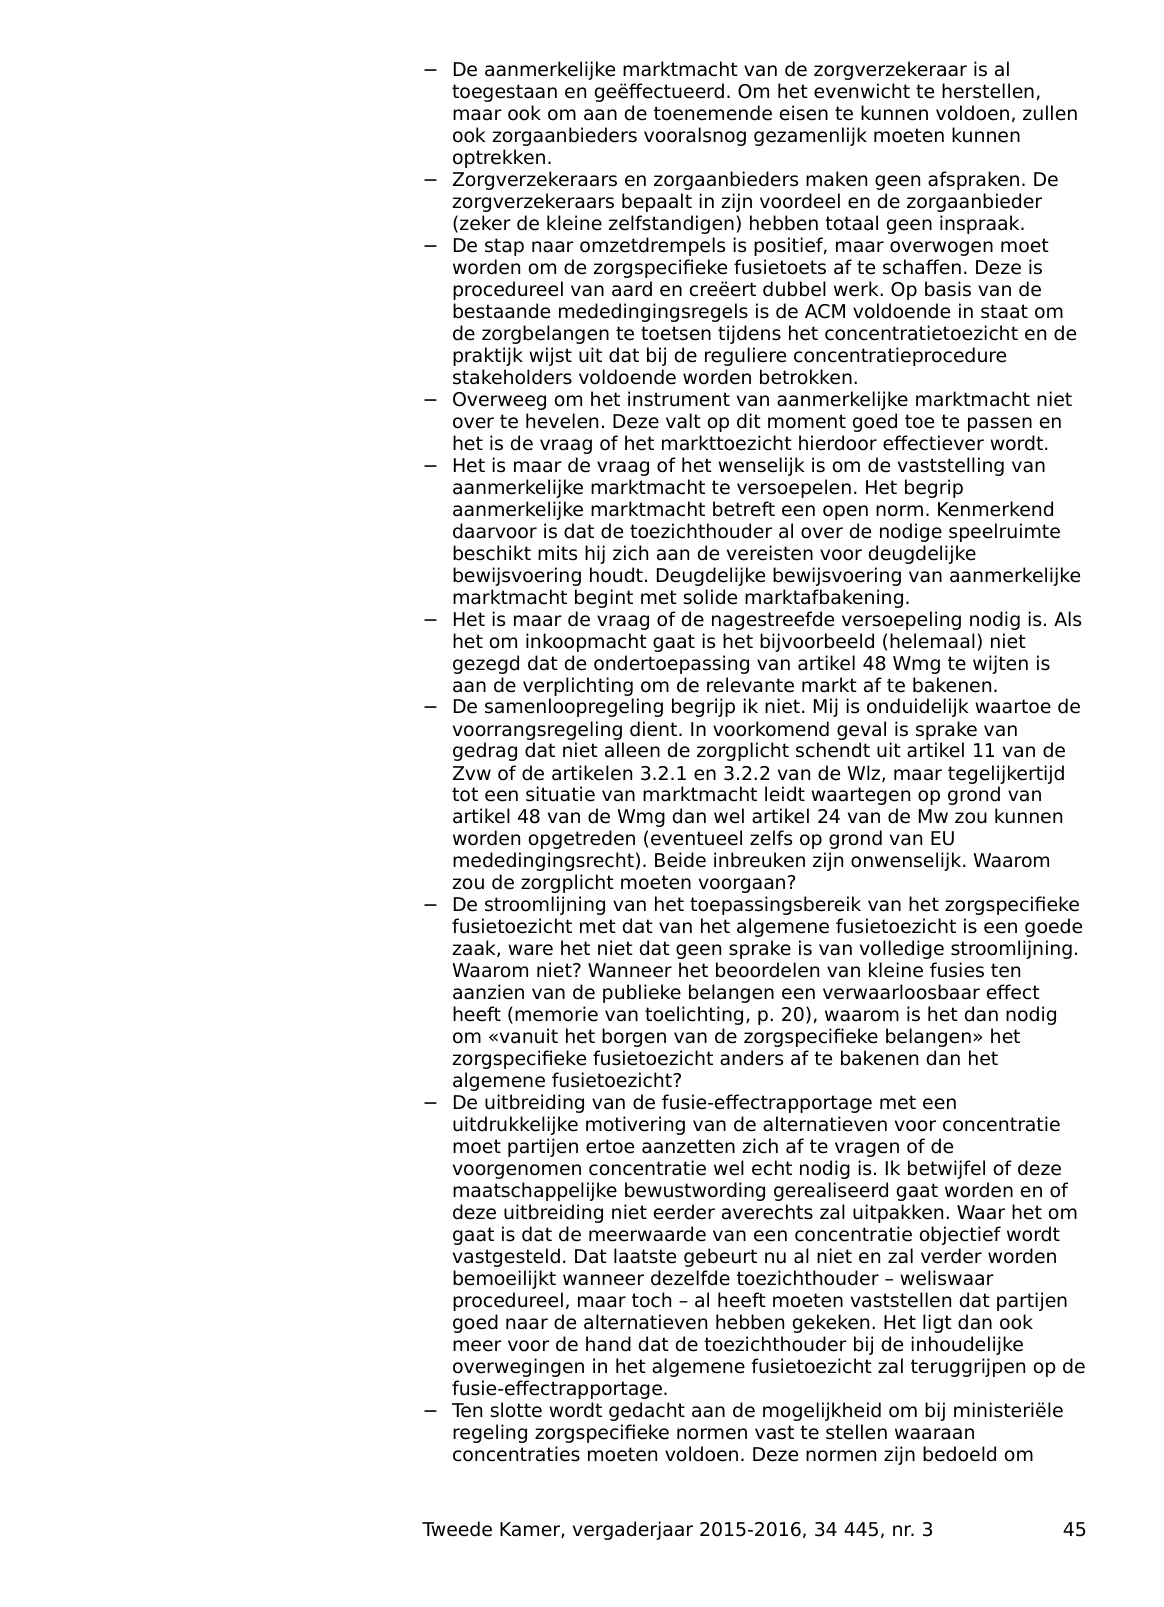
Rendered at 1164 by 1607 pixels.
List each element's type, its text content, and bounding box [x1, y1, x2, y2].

text − Zorgverzekeraars en zorgaanbieders maken geen afspraken. De zorgverzekeraars bepaalt in zijn voordeel en de zorgaanbieder (zeker de kleine zelfstandigen) hebben totaal geen inspraak. [422, 169, 1087, 235]
text − Het is maar de vraag of het wenselijk is om de vaststelling van aanmerkelijke marktmacht te versoepelen. Het begrip aanmerkelijke marktmacht betreft een open norm. Kenmerkend daarvoor is dat de toezichthouder al over de nodige speelruimte beschikt mits hij zich aan de vereisten voor deugdelijke bewijsvoering houdt. Deugdelijke bewijsvoering van aanmerkelijke marktmacht begint met solide marktafbakening. [422, 455, 1087, 608]
text − Het is maar de vraag of de nagestreefde versoepeling nodig is. Als het om inkoopmacht gaat is het bijvoorbeeld (helemaal) niet gezegd dat de ondertoepassing van artikel 48 Wmg te wijten is aan de verplichting om de relevante markt af te bakenen. [422, 608, 1087, 696]
text − De stap naar omzetdrempels is positief, maar overwogen moet worden om de zorgspecifieke fusietoets af te schaffen. Deze is procedureel van aard en creëert dubbel werk. Op basis van de bestaande mededingingsregels is de ACM voldoende in staat om de zorgbelangen te toetsen tijdens het concentratietoezicht en de praktijk wijst uit dat bij de reguliere concentratieprocedure stakeholders voldoende worden betrokken. [422, 235, 1087, 389]
text − De samenloopregeling begrijp ik niet. Mij is onduidelijk waartoe de voorrangsregeling dient. In voorkomend geval is sprake van gedrag dat niet alleen de zorgplicht schendt uit artikel 11 van de Zvw of de artikelen 3.2.1 en 3.2.2 van de Wlz, maar tegelijkertijd tot een situatie van marktmacht leidt waartegen op grond van artikel 48 van de Wmg dan wel artikel 24 van de Mw zou kunnen worden opgetreden (eventueel zelfs op grond van EU mededingingsrecht). Beide inbreuken zijn onwenselijk. Waarom zou de zorgplicht moeten voorgaan? [422, 696, 1087, 894]
text − Overweeg om het instrument van aanmerkelijke marktmacht niet over te hevelen. Deze valt op dit moment goed toe te passen en het is de vraag of het markttoezicht hierdoor effectiever wordt. [422, 389, 1087, 455]
text − De stroomlijning van het toepassingsbereik van het zorgspecifieke fusietoezicht met dat van het algemene fusietoezicht is een goede zaak, ware het niet dat geen sprake is van volledige stroomlijning. Waarom niet? Wanneer het beoordelen van kleine fusies ten aanzien van de publieke belangen een verwaarloosbaar effect heeft (memorie van toelichting, p. 20), waarom is het dan nodig om «vanuit het borgen van de zorgspecifieke belangen» het zorgspecifieke fusietoezicht anders af te bakenen dan het algemene fusietoezicht? [422, 894, 1087, 1092]
text − Ten slotte wordt gedacht aan de mogelijkheid om bij ministeriële regeling zorgspecifieke normen vast te stellen waaraan concentraties moeten voldoen. Deze normen zijn bedoeld om [422, 1400, 1087, 1466]
text − De uitbreiding van de fusie-effectrapportage met een uitdrukkelijke motivering van de alternatieven voor concentratie moet partijen ertoe aanzetten zich af te vragen of de voorgenomen concentratie wel echt nodig is. Ik betwijfel of deze maatschappelijke bewustwording gerealiseerd gaat worden en of deze uitbreiding niet eerder averechts zal uitpakken. Waar het om gaat is dat de meerwaarde van een concentratie objectief wordt vastgesteld. Dat laatste gebeurt nu al niet en zal verder worden bemoeilijkt wanneer dezelfde toezichthouder – weliswaar procedureel, maar toch – al heeft moeten vaststellen dat partijen goed naar de alternatieven hebben gekeken. Het ligt dan ook meer voor de hand dat de toezichthouder bij de inhoudelijke overwegingen in het algemene fusietoezicht zal teruggrijpen op de fusie-effectrapportage. [422, 1092, 1087, 1400]
text − De aanmerkelijke marktmacht van de zorgverzekeraar is al toegestaan en geëffectueerd. Om het evenwicht te herstellen, maar ook om aan de toenemende eisen te kunnen voldoen, zullen ook zorgaanbieders vooralsnog gezamenlijk moeten kunnen optrekken. [422, 59, 1087, 169]
